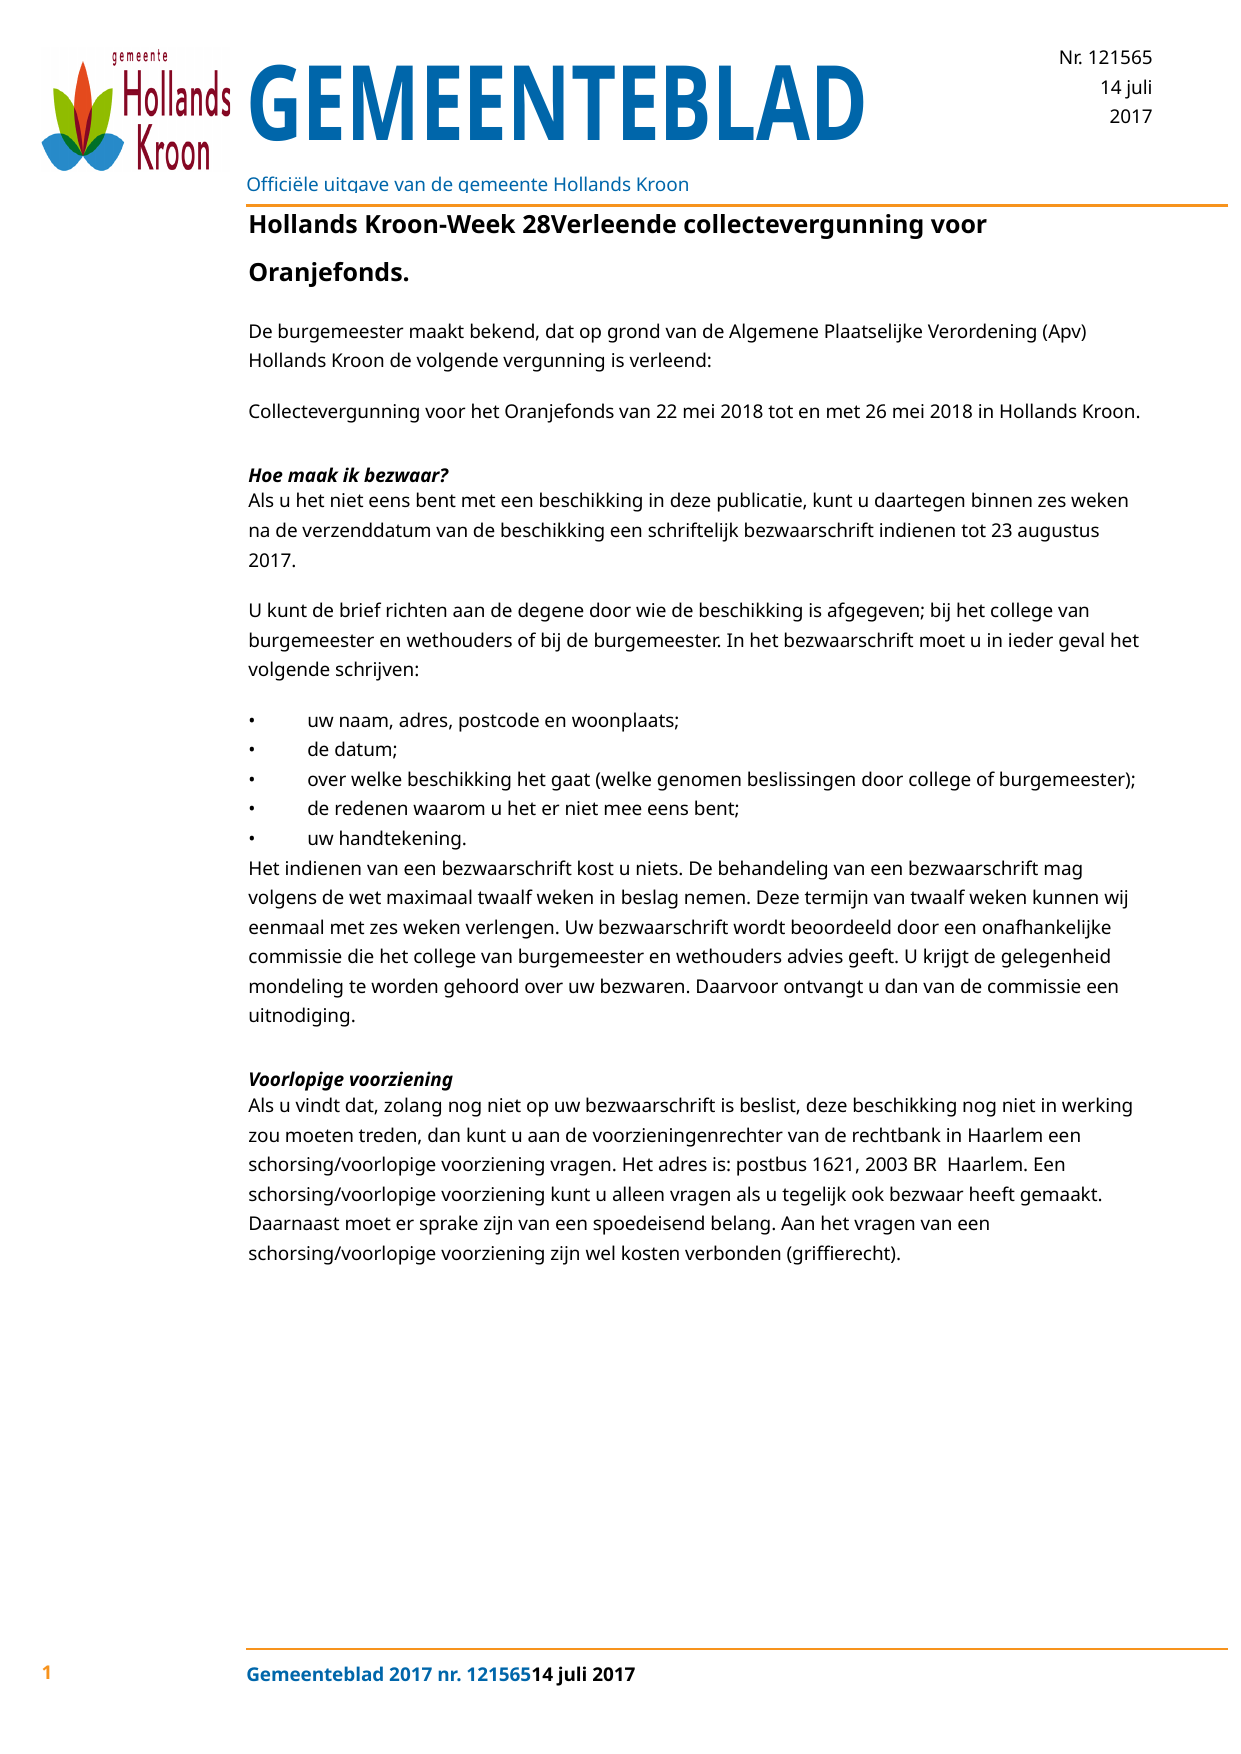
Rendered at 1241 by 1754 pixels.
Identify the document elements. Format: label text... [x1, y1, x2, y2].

text De burgemeester maakt bekend, dat op grond van de Algemene Plaatselijke Verordening (Apv) Hollands Kroon de volgende vergunning is verleend: [248, 318, 1152, 373]
list uw handtekening. [248, 825, 1152, 851]
list over welke beschikking het gaat (welke genomen beslissingen door college of burgemeester); [248, 766, 1152, 792]
list de redenen waarom u het er niet mee eens bent; [248, 796, 1152, 821]
text U kunt de brief richten aan de degene door wie de beschikking is afgegeven; bij het college van burgemeester en wethouders of bij de burgemeester. In het bezwaarschrift moet u in ieder geval het volgende schrijven: [248, 597, 1152, 682]
list uw naam, adres, postcode en woonplaats; [248, 707, 1152, 732]
text Als u het niet eens bent met een beschikking in deze publicatie, kunt u daartegen binnen zes weken na de verzenddatum van de beschikking een schriftelijk bezwaarschrift indienen tot 23 augustus 2017. [248, 488, 1152, 572]
text Hollands Kroon-Week 28Verleende collectevergunning voor Oranjefonds. [248, 207, 1152, 288]
list de datum; [248, 736, 1152, 762]
picture [41, 47, 231, 172]
text Voorlopige voorziening [248, 1067, 1152, 1092]
text Hoe maak ik bezwaar? [248, 462, 1152, 488]
text Collectevergunning voor het Oranjefonds van 22 mei 2018 tot en met 26 mei 2018 in Hollands Kroon. [248, 398, 1152, 424]
text Als u vindt dat, zolang nog niet op uw bezwaarschrift is beslist, deze beschikking nog niet in werking zou moeten treden, dan kunt u aan de voorzieningenrechter van de rechtbank in Haarlem een schorsing/voorlopige voorziening vragen. Het adres is: postbus 1621, 2003 BR Haarlem. Een schorsing/voorlopige voorziening kunt u alleen vragen als u tegelijk ook bezwaar heeft gemaakt. Daarnaast moet er sprake zijn van een spoedeisend belang. Aan het vragen van een schorsing/voorlopige voorziening zijn wel kosten verbonden (griffierecht). [248, 1092, 1152, 1266]
text Het indienen van een bezwaarschrift kost u niets. De behandeling van een bezwaarschrift mag volgens de wet maximaal twaalf weken in beslag nemen. Deze termijn van twaalf weken kunnen wij eenmaal met zes weken verlengen. Uw bezwaarschrift wordt beoordeeld door een onafhankelijke commissie die het college van burgemeester en wethouders advies geeft. U krijgt de gelegenheid mondeling te worden gehoord over uw bezwaren. Daarvoor ontvangt u dan van de commissie een uitnodiging. [248, 855, 1152, 1028]
